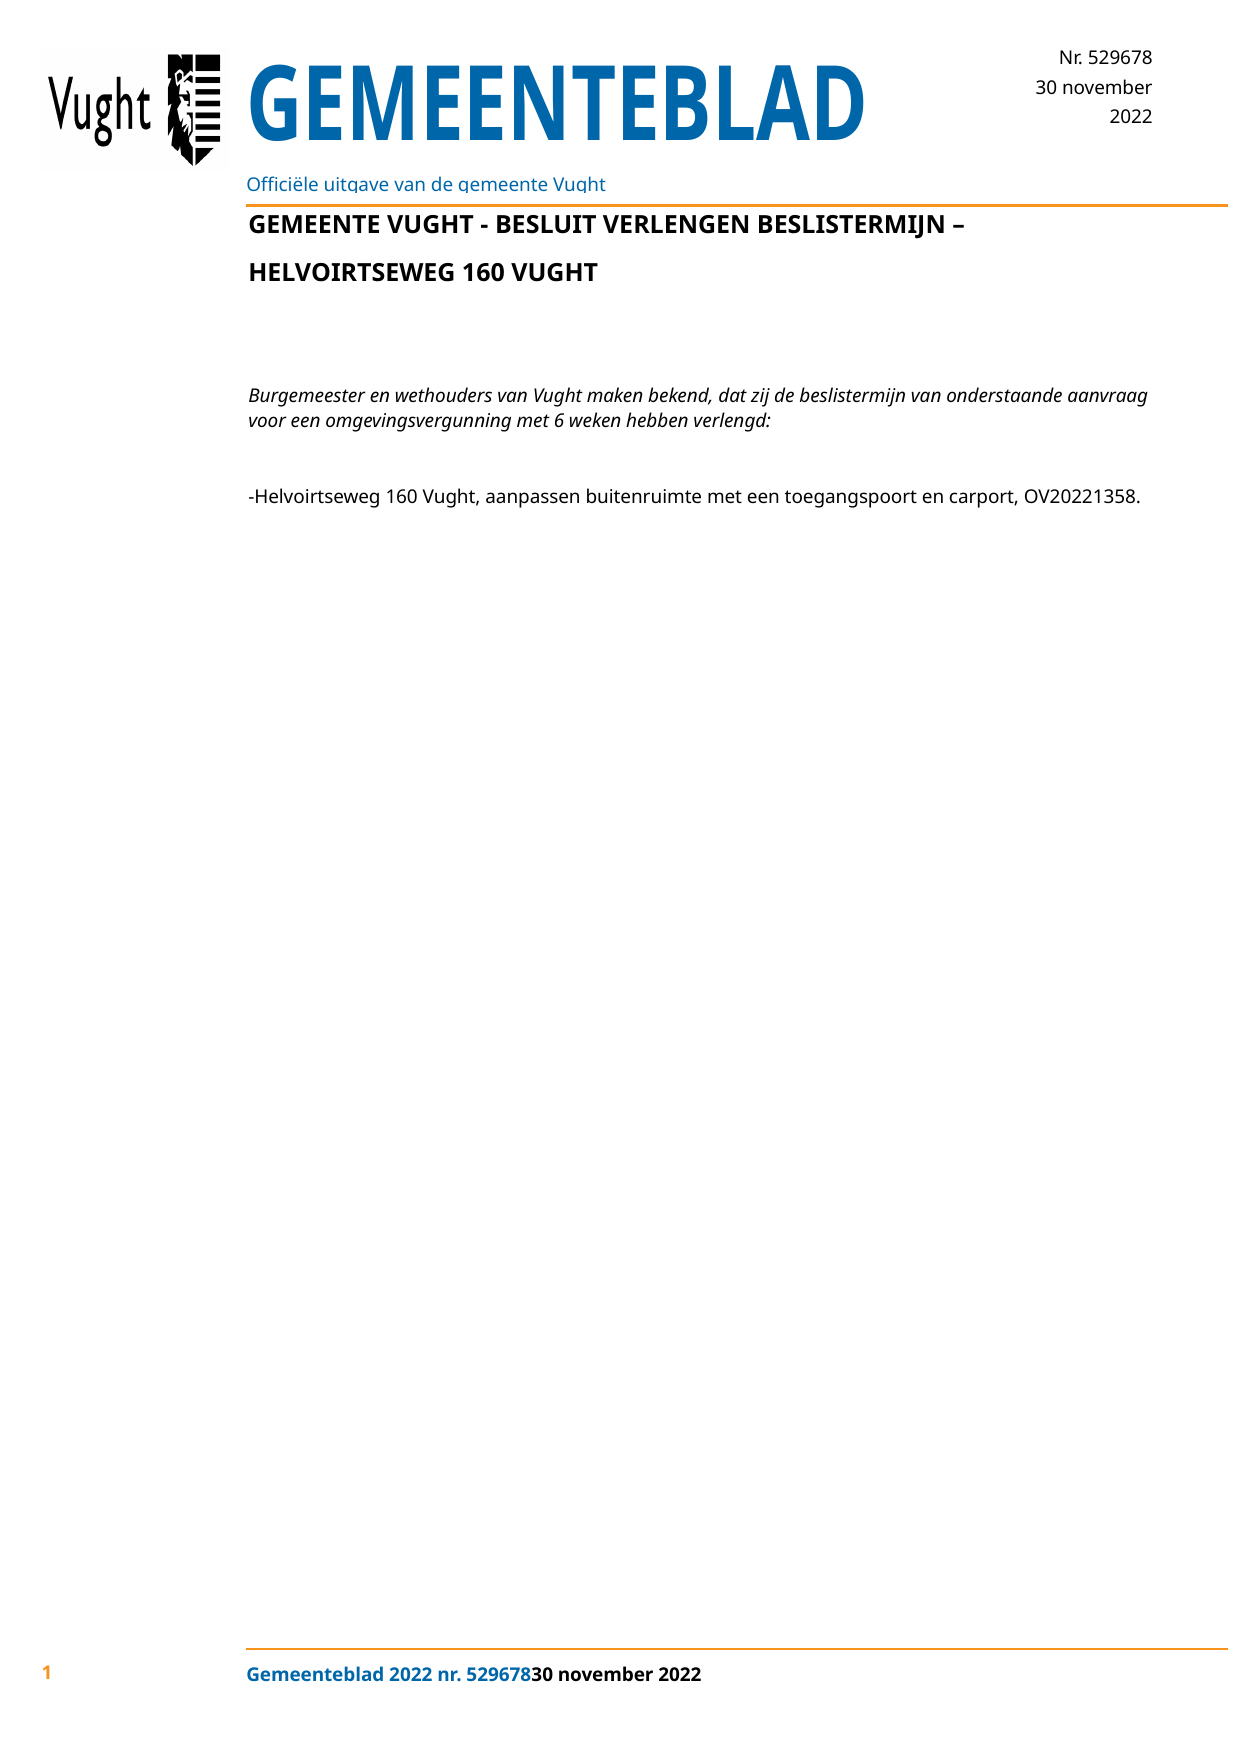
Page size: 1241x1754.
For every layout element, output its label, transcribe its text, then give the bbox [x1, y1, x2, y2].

picture [41, 47, 231, 172]
text -Helvoirtseweg 160 Vught, aanpassen buitenruimte met een toegangspoort en carport, OV20221358. [248, 484, 1152, 509]
text GEMEENTE VUGHT - BESLUIT VERLENGEN BESLISTERMIJN – HELVOIRTSEWEG 160 VUGHT [248, 207, 1152, 288]
text Burgemeester en wethouders van Vught maken bekend, dat zij de beslistermijn van onderstaande aanvraag voor een omgevingsvergunning met 6 weken hebben verlengd: [248, 382, 1152, 433]
